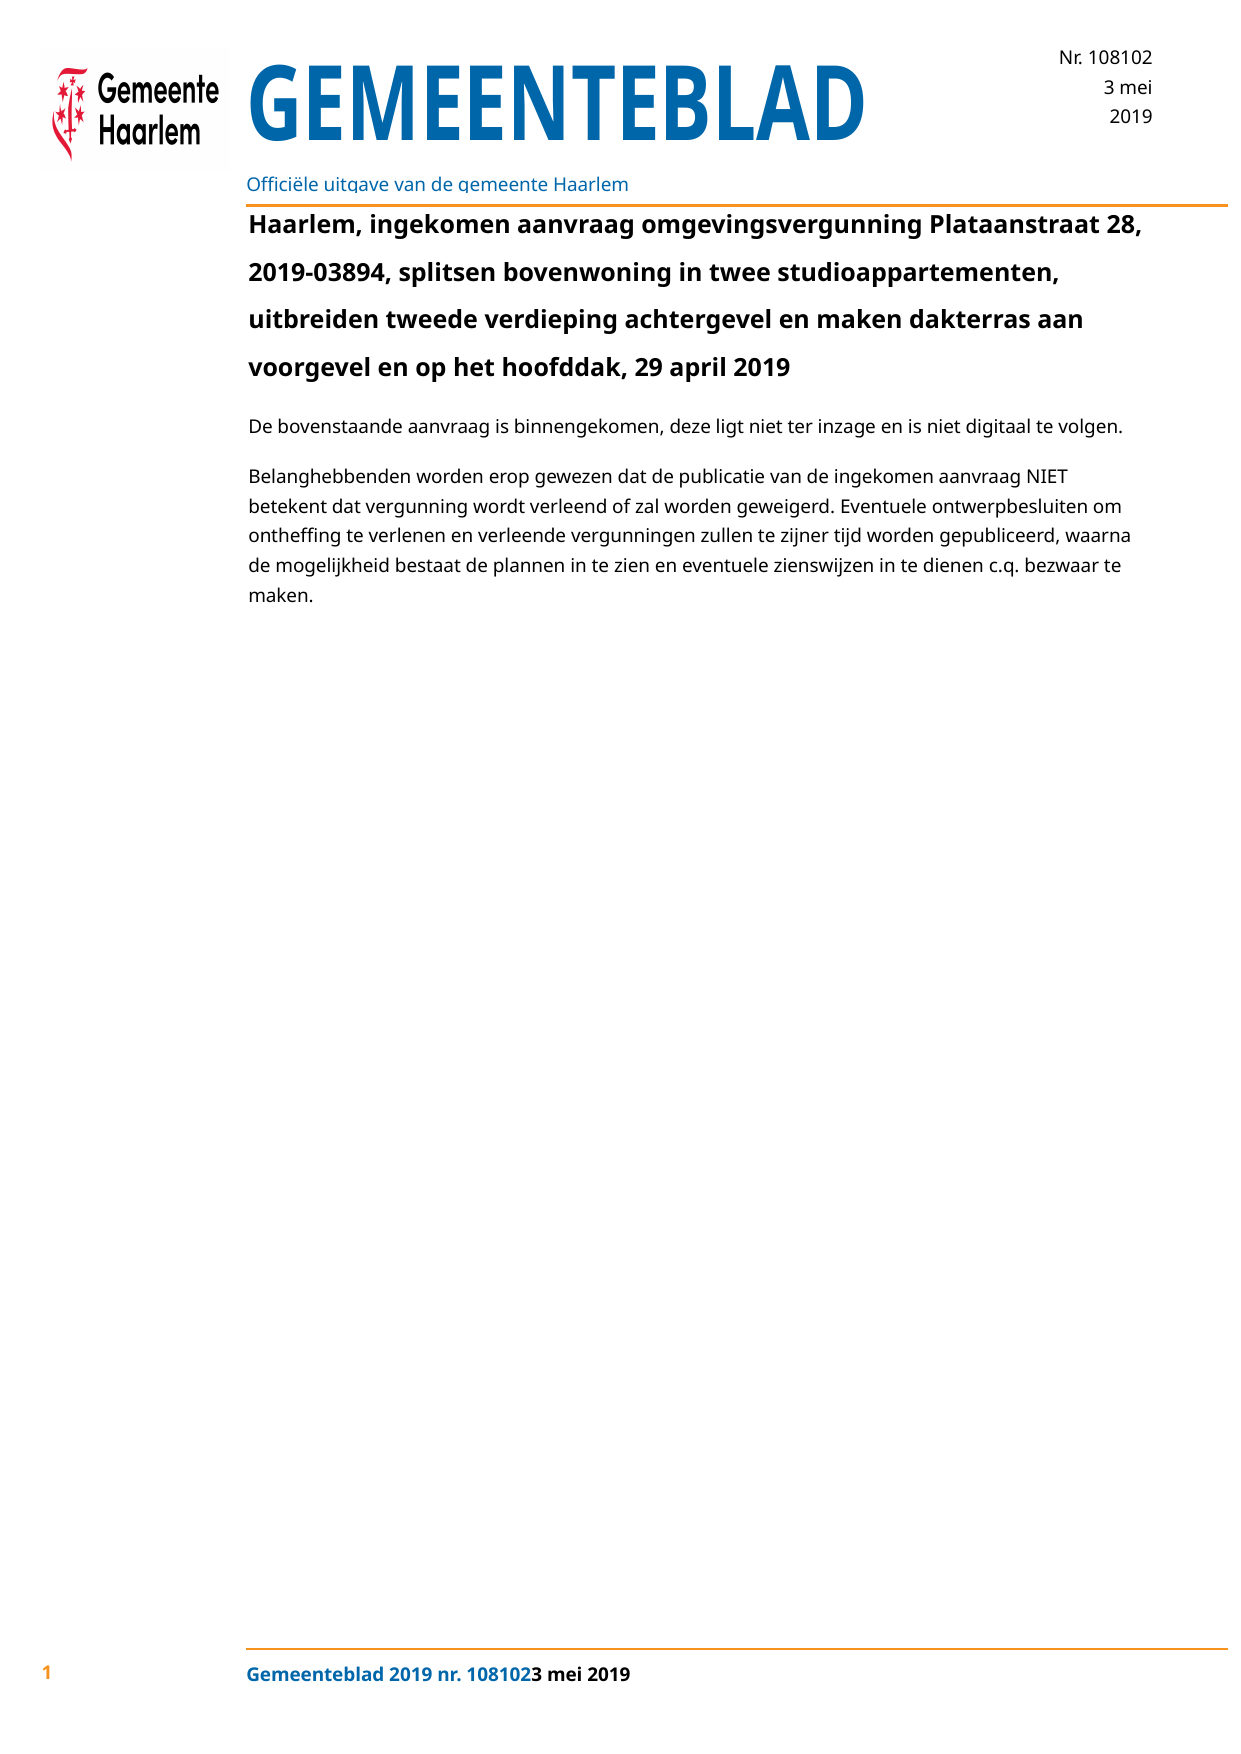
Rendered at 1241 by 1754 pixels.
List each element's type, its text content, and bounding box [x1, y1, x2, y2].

text Haarlem, ingekomen aanvraag omgevingsvergunning Plataanstraat 28, 2019-03894, splitsen bovenwoning in twee studioappartementen, uitbreiden tweede verdieping achtergevel en maken dakterras aan voorgevel en op het hoofddak, 29 april 2019 [248, 207, 1152, 384]
text Belanghebbenden worden erop gewezen dat de publicatie van de ingekomen aanvraag NIET betekent dat vergunning wordt verleend of zal worden geweigerd. Eventuele ontwerpbesluiten om ontheffing te verlenen en verleende vergunningen zullen te zijner tijd worden gepubliceerd, waarna de mogelijkheid bestaat de plannen in te zien en eventuele zienswijzen in te dienen c.q. bezwaar te maken. [248, 463, 1152, 608]
text De bovenstaande aanvraag is binnengekomen, deze ligt niet ter inzage en is niet digitaal te volgen. [248, 413, 1152, 439]
picture [41, 47, 231, 172]
